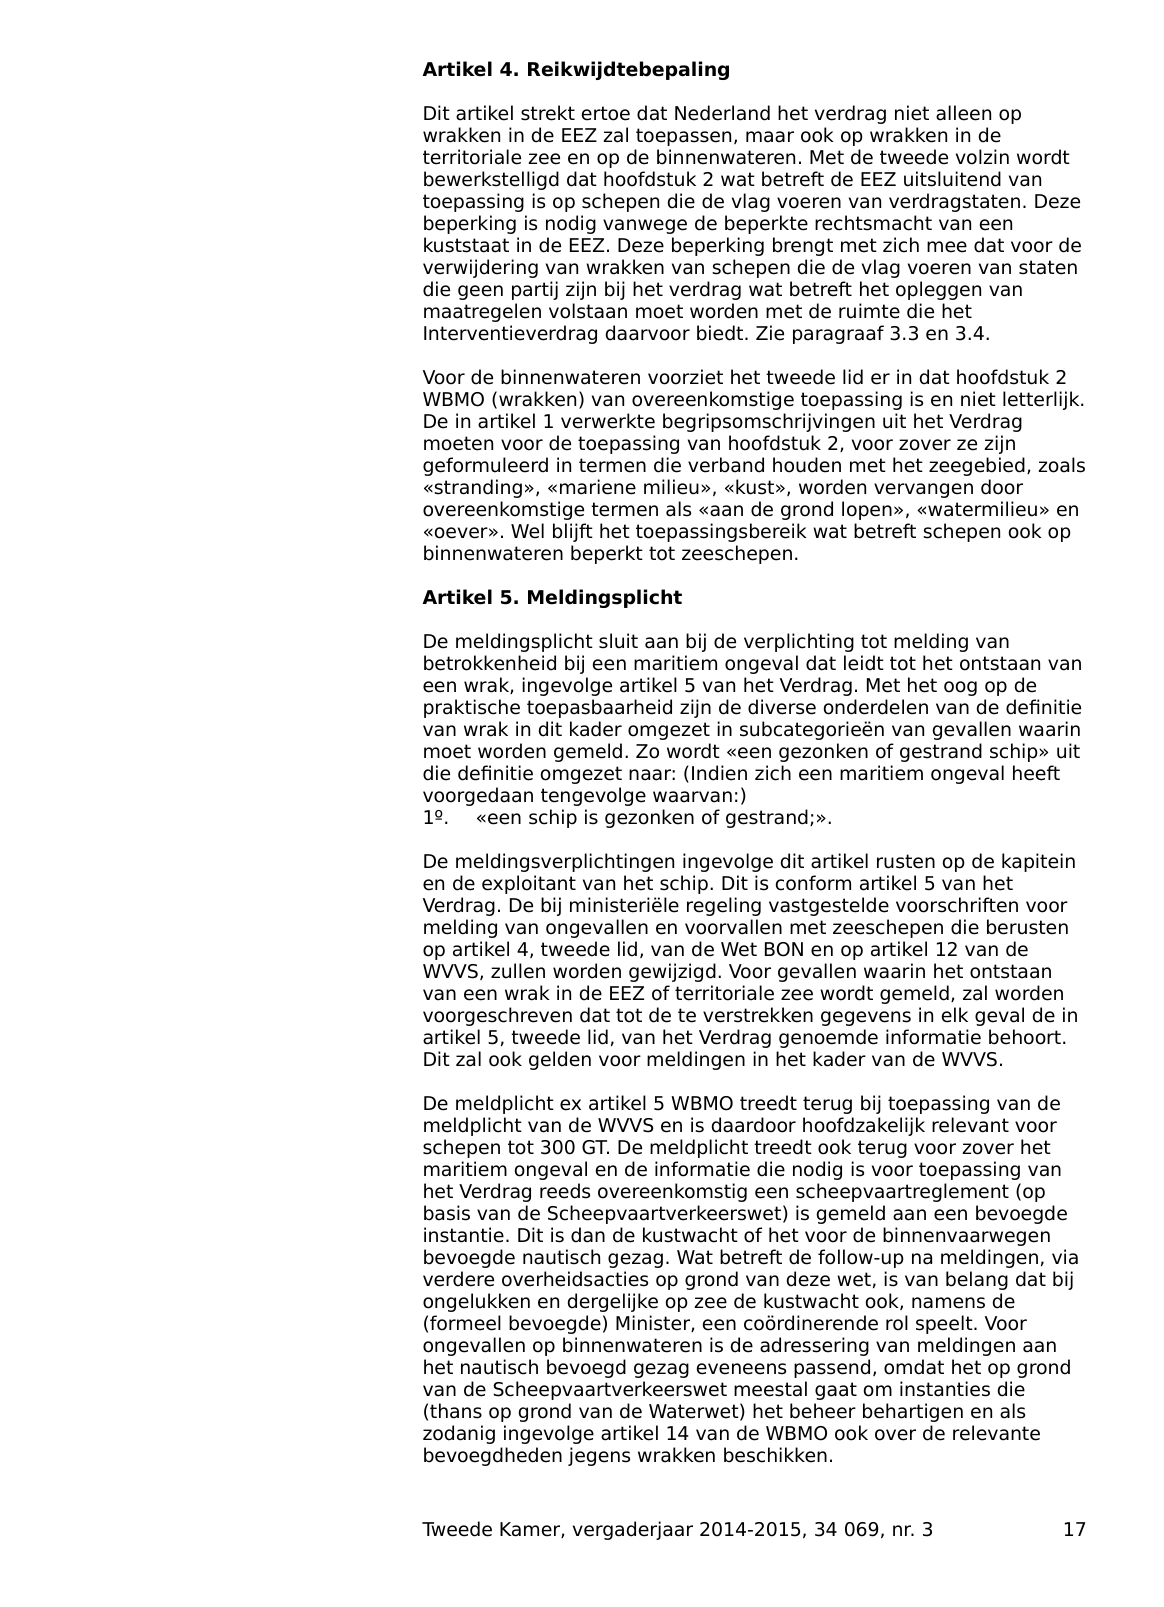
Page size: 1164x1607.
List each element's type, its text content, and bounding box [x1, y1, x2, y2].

text De meldingsplicht sluit aan bij de verplichting tot melding van betrokkenheid bij een maritiem ongeval dat leidt tot het ontstaan van een wrak, ingevolge artikel 5 van het Verdrag. Met het oog op de praktische toepasbaarheid zijn de diverse onderdelen van de definitie van wrak in dit kader omgezet in subcategorieën van gevallen waarin moet worden gemeld. Zo wordt «een gezonken of gestrand schip» uit die definitie omgezet naar: (Indien zich een maritiem ongeval heeft voorgedaan tengevolge waarvan:) [422, 631, 1087, 807]
text 1º. «een schip is gezonken of gestrand;». [422, 807, 1087, 829]
text Dit artikel strekt ertoe dat Nederland het verdrag niet alleen op wrakken in de EEZ zal toepassen, maar ook op wrakken in de territoriale zee en op de binnenwateren. Met de tweede volzin wordt bewerkstelligd dat hoofdstuk 2 wat betreft de EEZ uitsluitend van toepassing is op schepen die de vlag voeren van verdragstaten. Deze beperking is nodig vanwege de beperkte rechtsmacht van een kuststaat in de EEZ. Deze beperking brengt met zich mee dat voor de verwijdering van wrakken van schepen die de vlag voeren van staten die geen partij zijn bij het verdrag wat betreft het opleggen van maatregelen volstaan moet worden met de ruimte die het Interventieverdrag daarvoor biedt. Zie paragraaf 3.3 en 3.4. [422, 103, 1087, 345]
text De meldingsverplichtingen ingevolge dit artikel rusten op de kapitein en de exploitant van het schip. Dit is conform artikel 5 van het Verdrag. De bij ministeriële regeling vastgestelde voorschriften voor melding van ongevallen en voorvallen met zeeschepen die berusten op artikel 4, tweede lid, van de Wet BON en op artikel 12 van de WVVS, zullen worden gewijzigd. Voor gevallen waarin het ontstaan van een wrak in de EEZ of territoriale zee wordt gemeld, zal worden voorgeschreven dat tot de te verstrekken gegevens in elk geval de in artikel 5, tweede lid, van het Verdrag genoemde informatie behoort. Dit zal ook gelden voor meldingen in het kader van de WVVS. [422, 851, 1087, 1071]
subtitle Artikel 4. Reikwijdtebepaling [422, 59, 1087, 81]
subtitle Artikel 5. Meldingsplicht [422, 587, 1087, 609]
text Voor de binnenwateren voorziet het tweede lid er in dat hoofdstuk 2 WBMO (wrakken) van overeenkomstige toepassing is en niet letterlijk. De in artikel 1 verwerkte begripsomschrijvingen uit het Verdrag moeten voor de toepassing van hoofdstuk 2, voor zover ze zijn geformuleerd in termen die verband houden met het zeegebied, zoals «stranding», «mariene milieu», «kust», worden vervangen door overeenkomstige termen als «aan de grond lopen», «watermilieu» en «oever». Wel blijft het toepassingsbereik wat betreft schepen ook op binnenwateren beperkt tot zeeschepen. [422, 367, 1087, 565]
text De meldplicht ex artikel 5 WBMO treedt terug bij toepassing van de meldplicht van de WVVS en is daardoor hoofdzakelijk relevant voor schepen tot 300 GT. De meldplicht treedt ook terug voor zover het maritiem ongeval en de informatie die nodig is voor toepassing van het Verdrag reeds overeenkomstig een scheepvaartreglement (op basis van de Scheepvaartverkeerswet) is gemeld aan een bevoegde instantie. Dit is dan de kustwacht of het voor de binnenvaarwegen bevoegde nautisch gezag. Wat betreft de follow-up na meldingen, via verdere overheidsacties op grond van deze wet, is van belang dat bij ongelukken en dergelijke op zee de kustwacht ook, namens de (formeel bevoegde) Minister, een coördinerende rol speelt. Voor ongevallen op binnenwateren is de adressering van meldingen aan het nautisch bevoegd gezag eveneens passend, omdat het op grond van de Scheepvaartverkeerswet meestal gaat om instanties die (thans op grond van de Waterwet) het beheer behartigen en als zodanig ingevolge artikel 14 van de WBMO ook over de relevante bevoegdheden jegens wrakken beschikken. [422, 1093, 1087, 1467]
